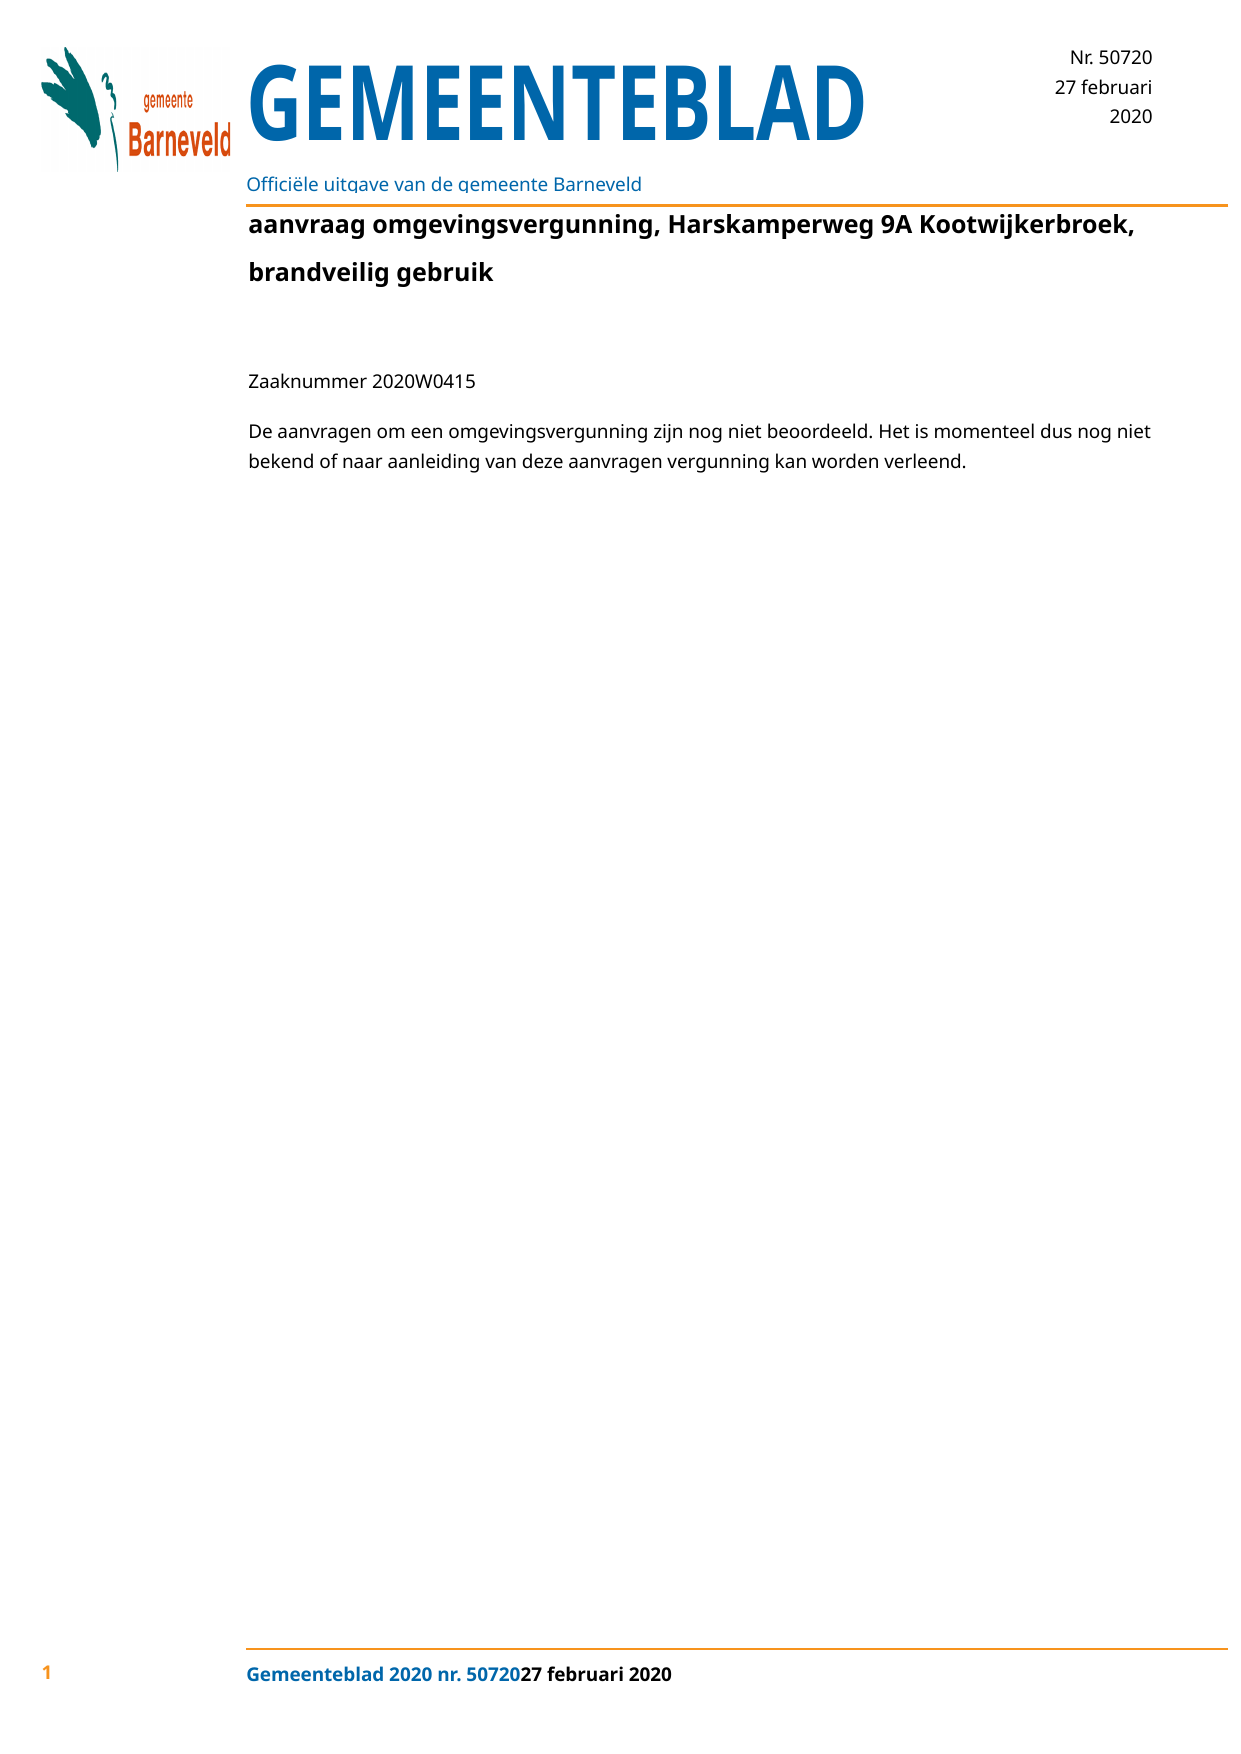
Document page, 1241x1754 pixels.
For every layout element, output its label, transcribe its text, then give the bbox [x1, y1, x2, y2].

text Zaaknummer 2020W0415 [248, 368, 1152, 394]
picture [41, 47, 231, 172]
text aanvraag omgevingsvergunning, Harskamperweg 9A Kootwijkerbroek, brandveilig gebruik [248, 207, 1152, 288]
text De aanvragen om een omgevingsvergunning zijn nog niet beoordeeld. Het is momenteel dus nog niet bekend of naar aanleiding van deze aanvragen vergunning kan worden verleend. [248, 419, 1152, 474]
